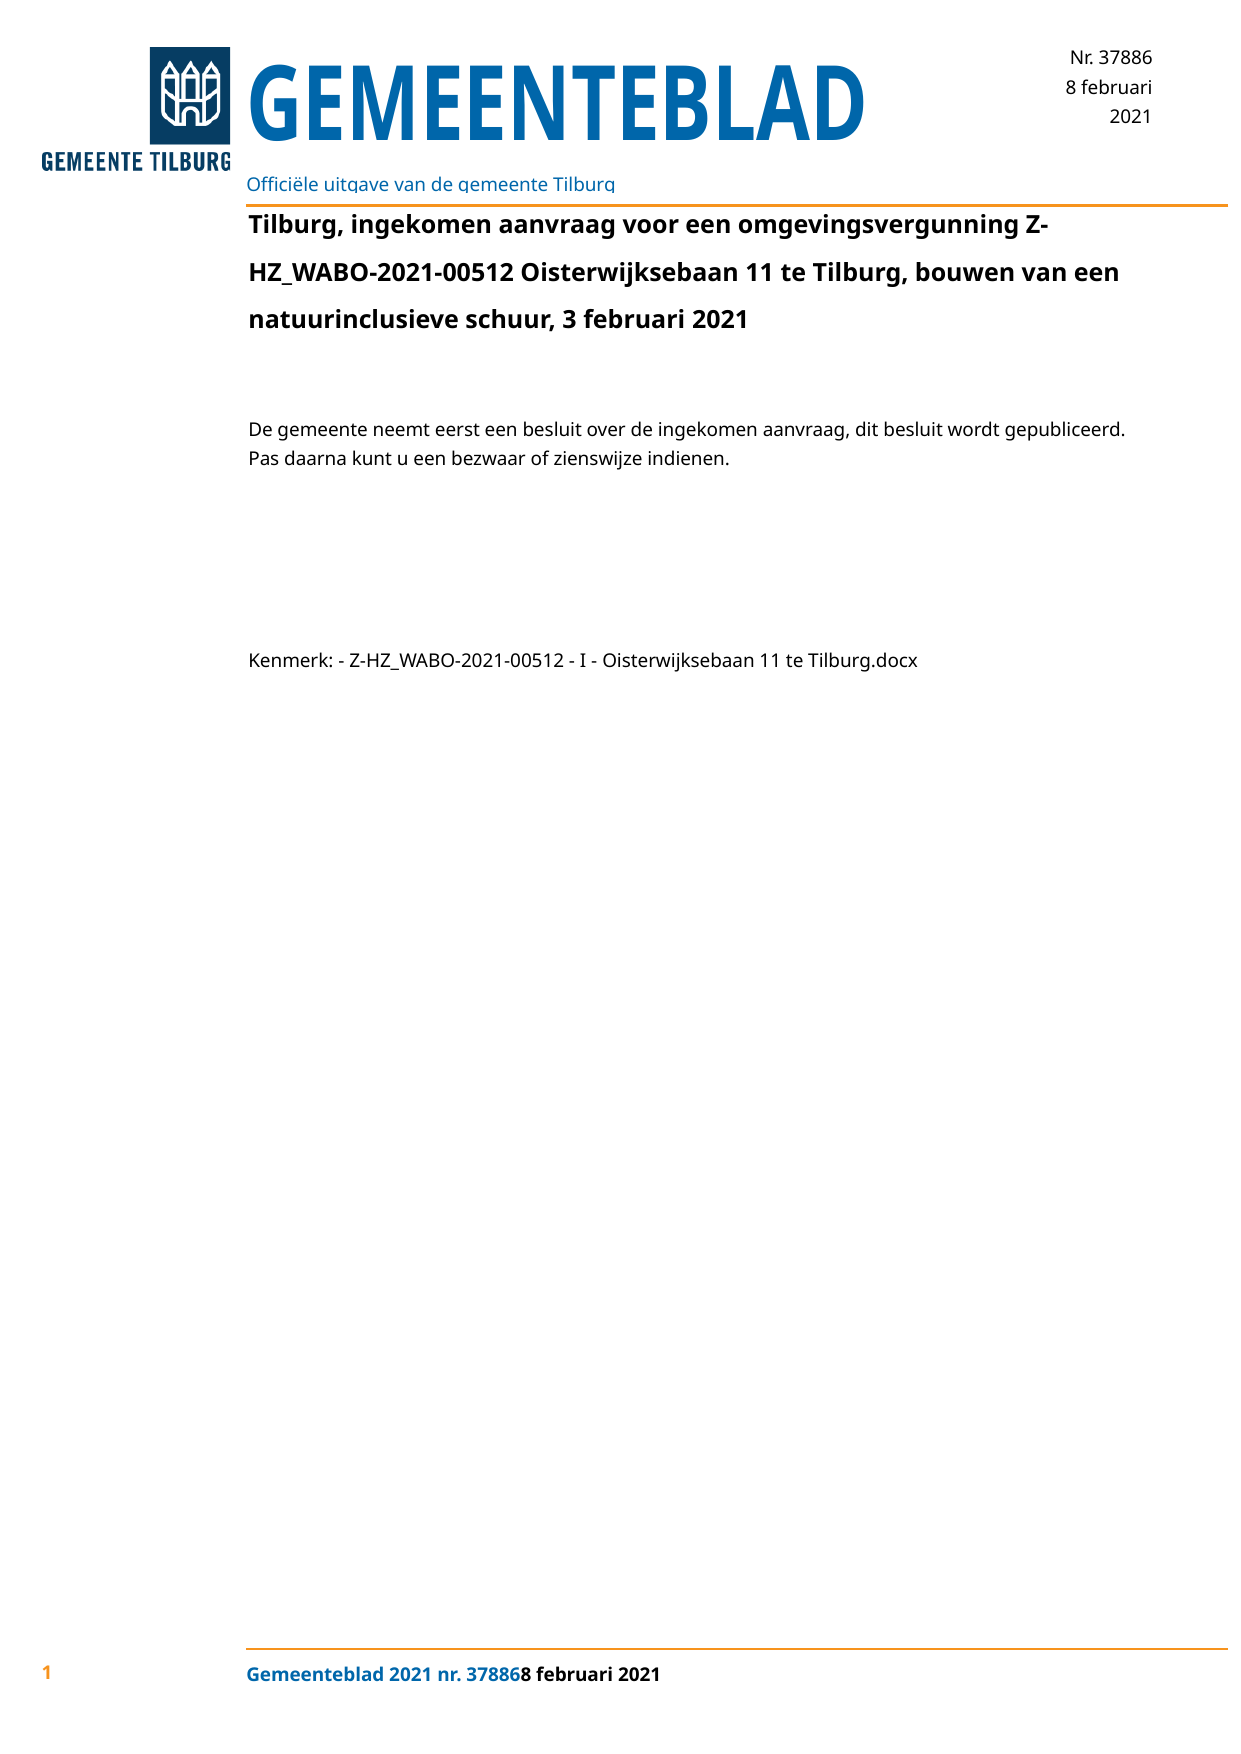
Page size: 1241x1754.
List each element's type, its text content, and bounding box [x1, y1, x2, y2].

text Kenmerk: - Z-HZ_WABO-2021-00512 - I - Oisterwijksebaan 11 te Tilburg.docx [248, 647, 1152, 673]
text Tilburg, ingekomen aanvraag voor een omgevingsvergunning Z-HZ_WABO-2021-00512 Oisterwijksebaan 11 te Tilburg, bouwen van een natuurinclusieve schuur, 3 februari 2021 [248, 207, 1152, 336]
text De gemeente neemt eerst een besluit over de ingekomen aanvraag, dit besluit wordt gepubliceerd. Pas daarna kunt u een bezwaar of zienswijze indienen. [248, 416, 1152, 471]
picture [41, 47, 231, 172]
